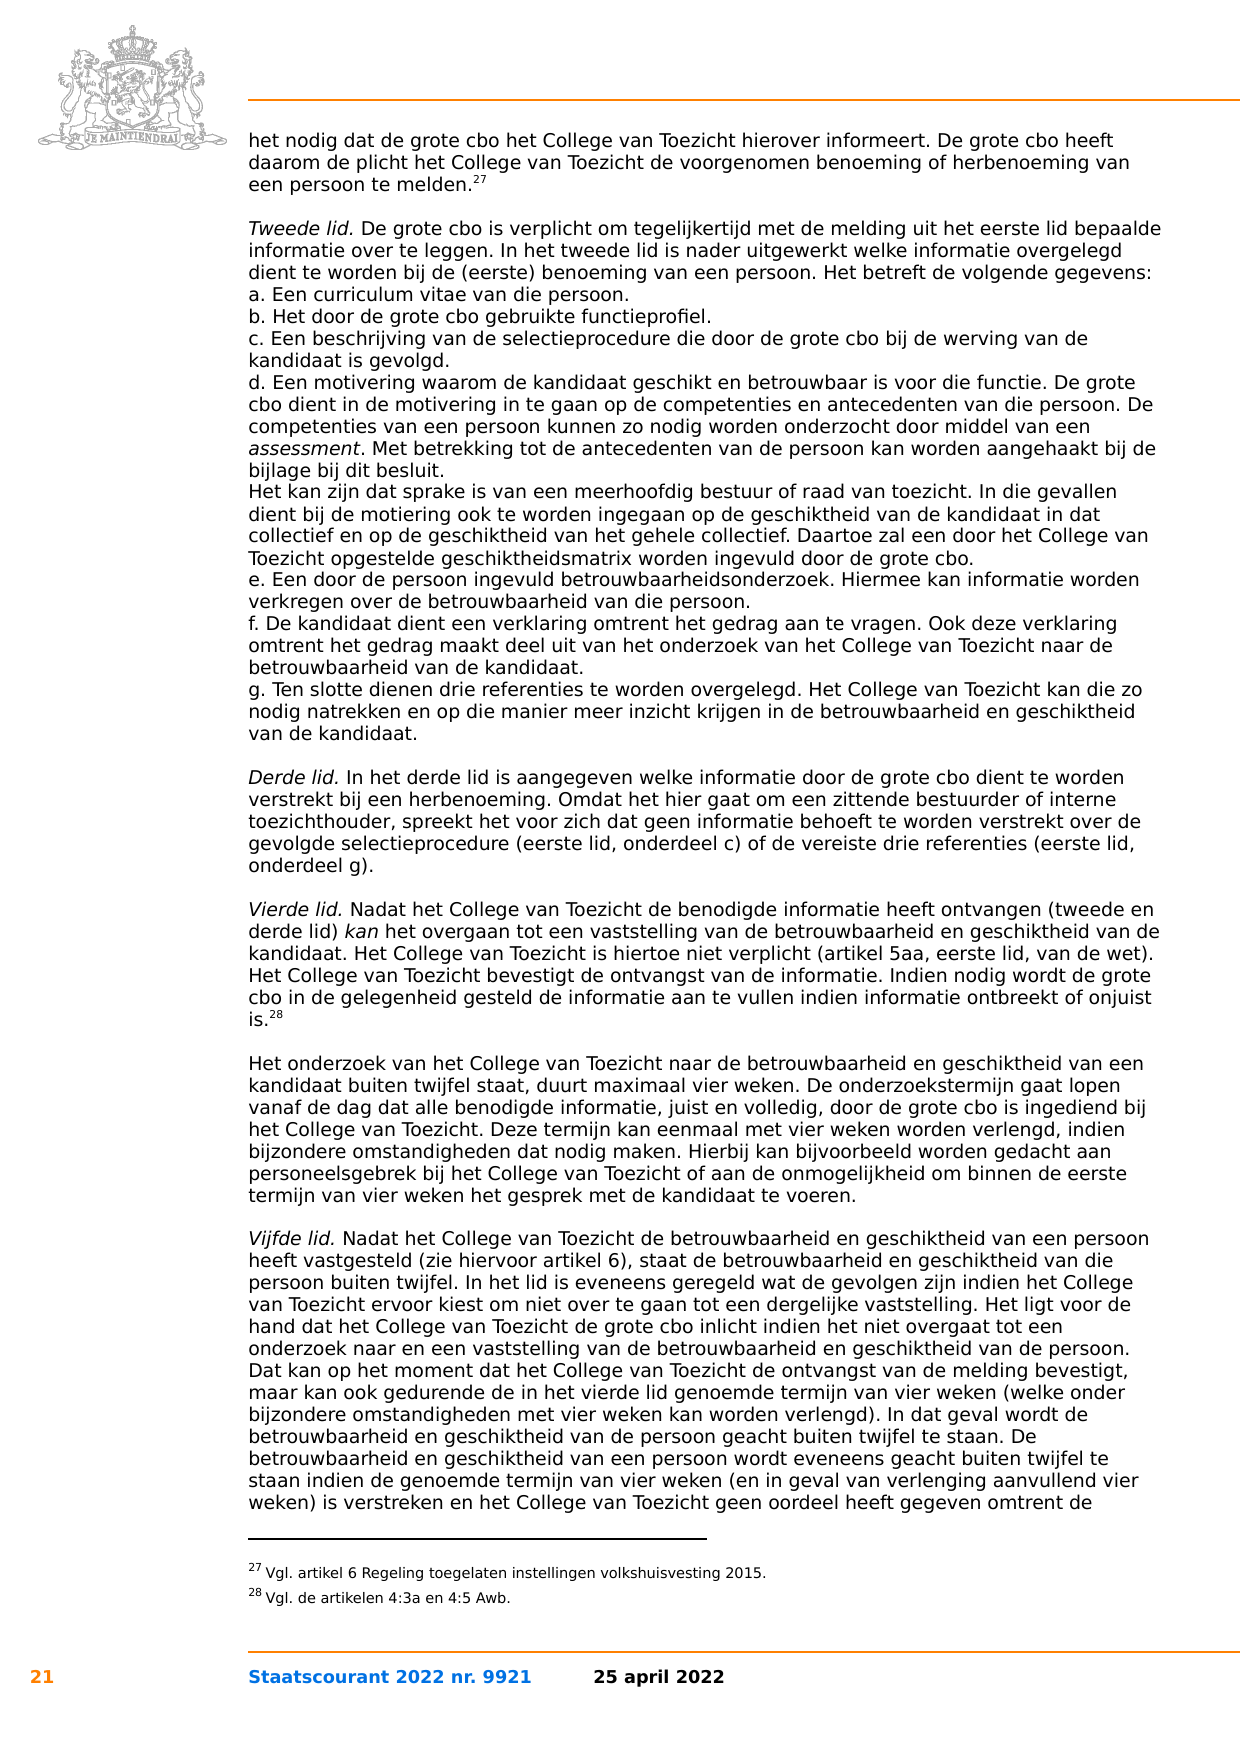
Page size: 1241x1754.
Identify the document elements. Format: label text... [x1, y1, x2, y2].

text Het onderzoek van het College van Toezicht naar de betrouwbaarheid en geschiktheid van een kandidaat buiten twijfel staat, duurt maximaal vier weken. De onderzoekstermijn gaat lopen vanaf de dag dat alle benodigde informatie, juist en volledig, door de grote cbo is ingediend bij het College van Toezicht. Deze termijn kan eenmaal met vier weken worden verlengd, indien bijzondere omstandigheden dat nodig maken. Hierbij kan bijvoorbeeld worden gedacht aan personeelsgebrek bij het College van Toezicht of aan de onmogelijkheid om binnen de eerste termijn van vier weken het gesprek met de kandidaat te voeren. [248, 1053, 1163, 1206]
text Tweede lid. De grote cbo is verplicht om tegelijkertijd met de melding uit het eerste lid bepaalde informatie over te leggen. In het tweede lid is nader uitgewerkt welke informatie overgelegd dient te worden bij de (eerste) benoeming van een persoon. Het betreft de volgende gegevens: [248, 218, 1163, 284]
text Derde lid. In het derde lid is aangegeven welke informatie door de grote cbo dient te worden verstrekt bij een herbenoeming. Omdat het hier gaat om een zittende bestuurder of interne toezichthouder, spreekt het voor zich dat geen informatie behoeft te worden verstrekt over de gevolgde selectieprocedure (eerste lid, onderdeel c) of de vereiste drie referenties (eerste lid, onderdeel g). [248, 767, 1163, 877]
text c. Een beschrijving van de selectieprocedure die door de grote cbo bij de werving van de kandidaat is gevolgd. [248, 328, 1163, 372]
text b. Het door de grote cbo gebruikte functieprofiel. [248, 306, 1163, 328]
text Vgl. artikel 6 Regeling toegelaten instellingen volkshuisvesting 2015. [248, 1561, 1163, 1583]
picture [38, 25, 227, 150]
text g. Ten slotte dienen drie referenties te worden overgelegd. Het College van Toezicht kan die zo nodig natrekken en op die manier meer inzicht krijgen in de betrouwbaarheid en geschiktheid van de kandidaat. [248, 679, 1163, 745]
text het nodig dat de grote cbo het College van Toezicht hierover informeert. De grote cbo heeft daarom de plicht het College van Toezicht de voorgenomen benoeming of herbenoeming van een persoon te melden. [248, 130, 1163, 196]
text Vijfde lid. Nadat het College van Toezicht de betrouwbaarheid en geschiktheid van een persoon heeft vastgesteld (zie hiervoor artikel 6), staat de betrouwbaarheid en geschiktheid van die persoon buiten twijfel. In het lid is eveneens geregeld wat de gevolgen zijn indien het College van Toezicht ervoor kiest om niet over te gaan tot een dergelijke vaststelling. Het ligt voor de hand dat het College van Toezicht de grote cbo inlicht indien het niet overgaat tot een onderzoek naar en een vaststelling van de betrouwbaarheid en geschiktheid van de persoon. Dat kan op het moment dat het College van Toezicht de ontvangst van de melding bevestigt, maar kan ook gedurende de in het vierde lid genoemde termijn van vier weken (welke onder bijzondere omstandigheden met vier weken kan worden verlengd). In dat geval wordt de betrouwbaarheid en geschiktheid van de persoon geacht buiten twijfel te staan. De betrouwbaarheid en geschiktheid van een persoon wordt eveneens geacht buiten twijfel te staan indien de genoemde termijn van vier weken (en in geval van verlenging aanvullend vier weken) is verstreken en het College van Toezicht geen oordeel heeft gegeven omtrent de [248, 1228, 1163, 1514]
text Vgl. de artikelen 4:3a en 4:5 Awb. [248, 1586, 1163, 1608]
text d. Een motivering waarom de kandidaat geschikt en betrouwbaar is voor die functie. De grote cbo dient in de motivering in te gaan op de competenties en antecedenten van die persoon. De competenties van een persoon kunnen zo nodig worden onderzocht door middel van een assessment. Met betrekking tot de antecedenten van de persoon kan worden aangehaakt bij de bijlage bij dit besluit. [248, 372, 1163, 481]
text Het kan zijn dat sprake is van een meerhoofdig bestuur of raad van toezicht. In die gevallen dient bij de motiering ook te worden ingegaan op de geschiktheid van de kandidaat in dat collectief en op de geschiktheid van het gehele collectief. Daartoe zal een door het College van Toezicht opgestelde geschiktheidsmatrix worden ingevuld door de grote cbo. [248, 481, 1163, 569]
text e. Een door de persoon ingevuld betrouwbaarheidsonderzoek. Hiermee kan informatie worden verkregen over de betrouwbaarheid van die persoon. [248, 569, 1163, 613]
text Vierde lid. Nadat het College van Toezicht de benodigde informatie heeft ontvangen (tweede en derde lid) kan het overgaan tot een vaststelling van de betrouwbaarheid en geschiktheid van de kandidaat. Het College van Toezicht is hiertoe niet verplicht (artikel 5aa, eerste lid, van de wet). Het College van Toezicht bevestigt de ontvangst van de informatie. Indien nodig wordt de grote cbo in de gelegenheid gesteld de informatie aan te vullen indien informatie ontbreekt of onjuist is. [248, 899, 1163, 1031]
text f. De kandidaat dient een verklaring omtrent het gedrag aan te vragen. Ook deze verklaring omtrent het gedrag maakt deel uit van het onderzoek van het College van Toezicht naar de betrouwbaarheid van de kandidaat. [248, 613, 1163, 679]
text a. Een curriculum vitae van die persoon. [248, 284, 1163, 306]
